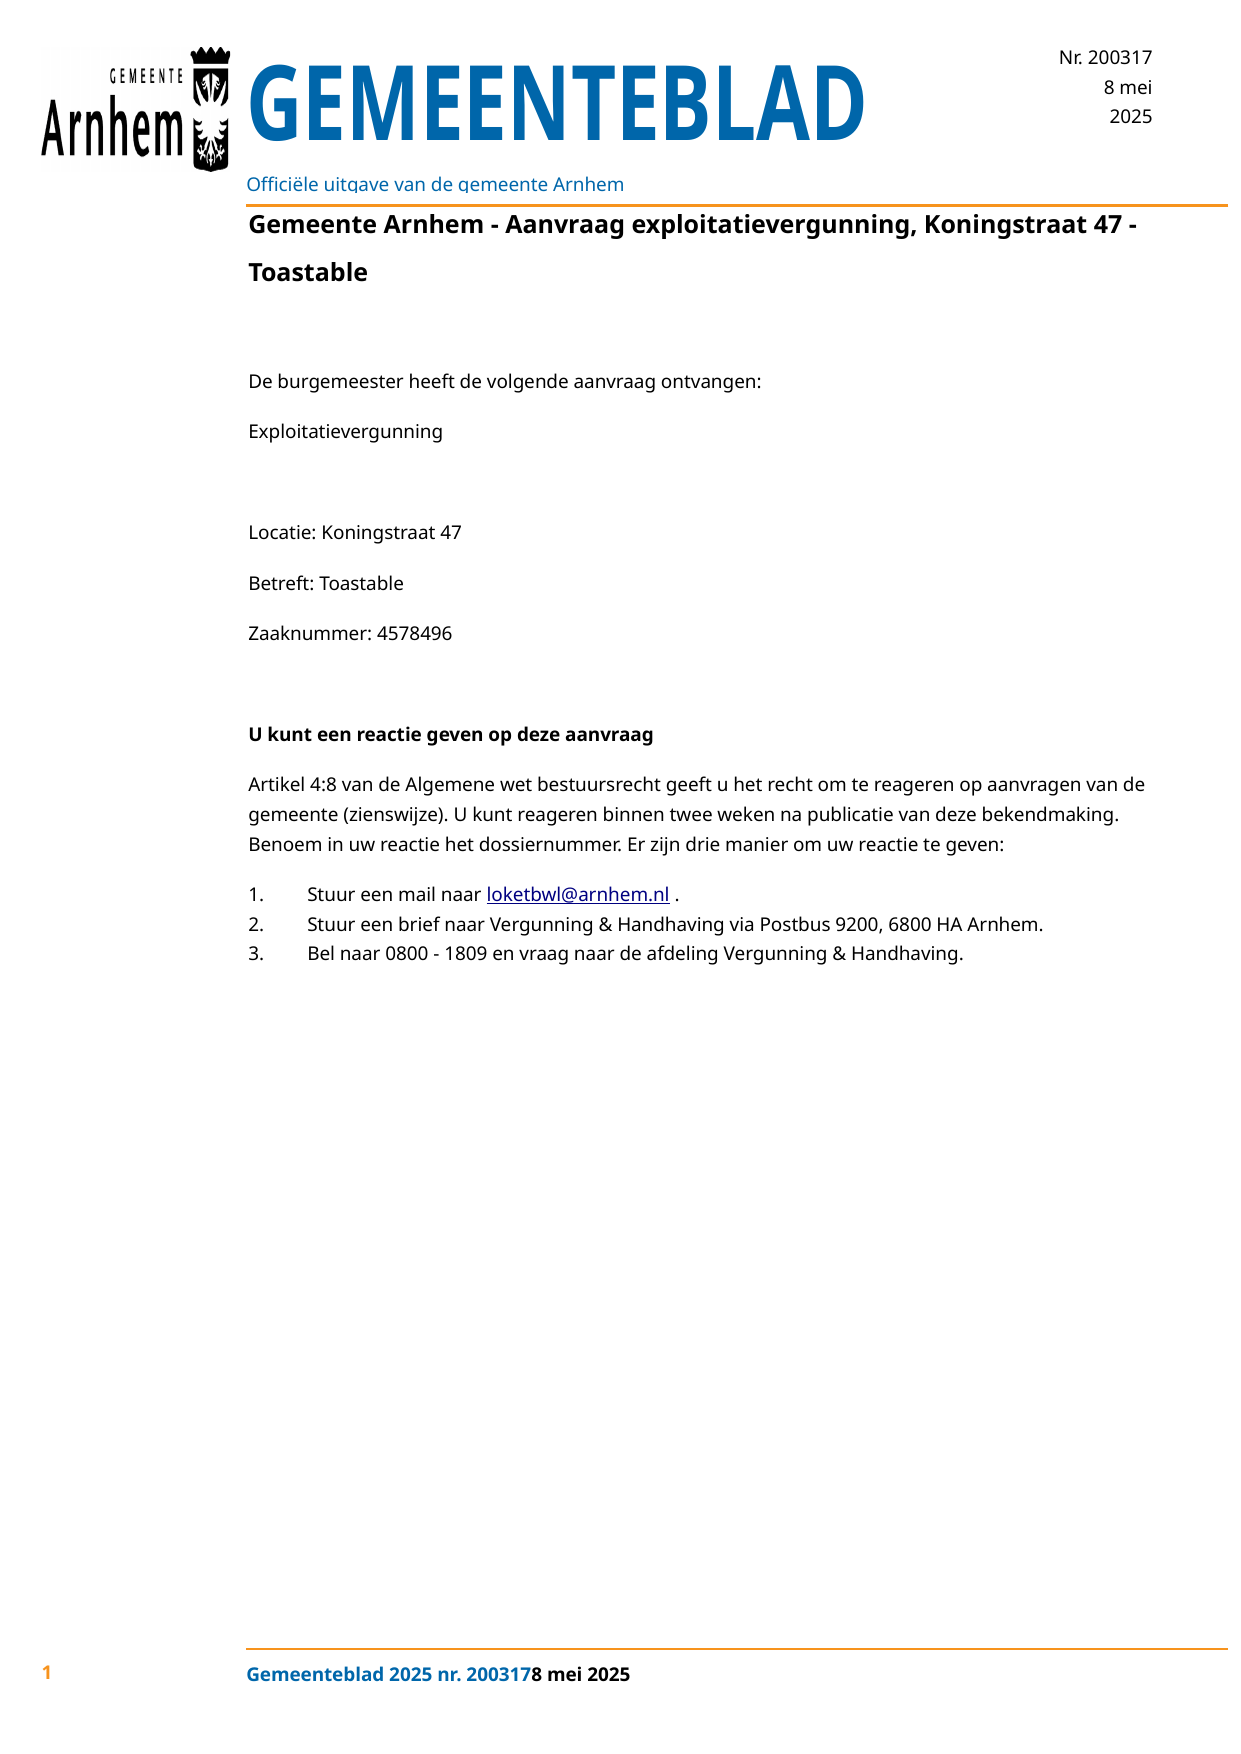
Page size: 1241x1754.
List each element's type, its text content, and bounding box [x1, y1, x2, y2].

text Zaaknummer: 4578496 [248, 620, 1152, 646]
text Exploitatievergunning [248, 419, 1152, 444]
text De burgemeester heeft de volgende aanvraag ontvangen: [248, 368, 1152, 394]
list Stuur een brief naar Vergunning & Handhaving via Postbus 9200, 6800 HA Arnhem. [248, 911, 1152, 937]
list Stuur een mail naar loketbwl@arnhem.nl . [248, 881, 1152, 907]
text Betreft: Toastable [248, 570, 1152, 596]
text Gemeente Arnhem - Aanvraag exploitatievergunning, Koningstraat 47 - Toastable [248, 207, 1152, 288]
text U kunt een reactie geven op deze aanvraag [248, 721, 1152, 747]
picture [41, 47, 231, 172]
list Bel naar 0800 - 1809 en vraag naar de afdeling Vergunning & Handhaving. [248, 940, 1152, 966]
text Locatie: Koningstraat 47 [248, 519, 1152, 545]
text Artikel 4:8 van de Algemene wet bestuursrecht geeft u het recht om te reageren op aanvragen van de gemeente (zienswijze). U kunt reageren binnen twee weken na publicatie van deze bekendmaking. Benoem in uw reactie het dossiernummer. Er zijn drie manier om uw reactie te geven: [248, 772, 1152, 857]
